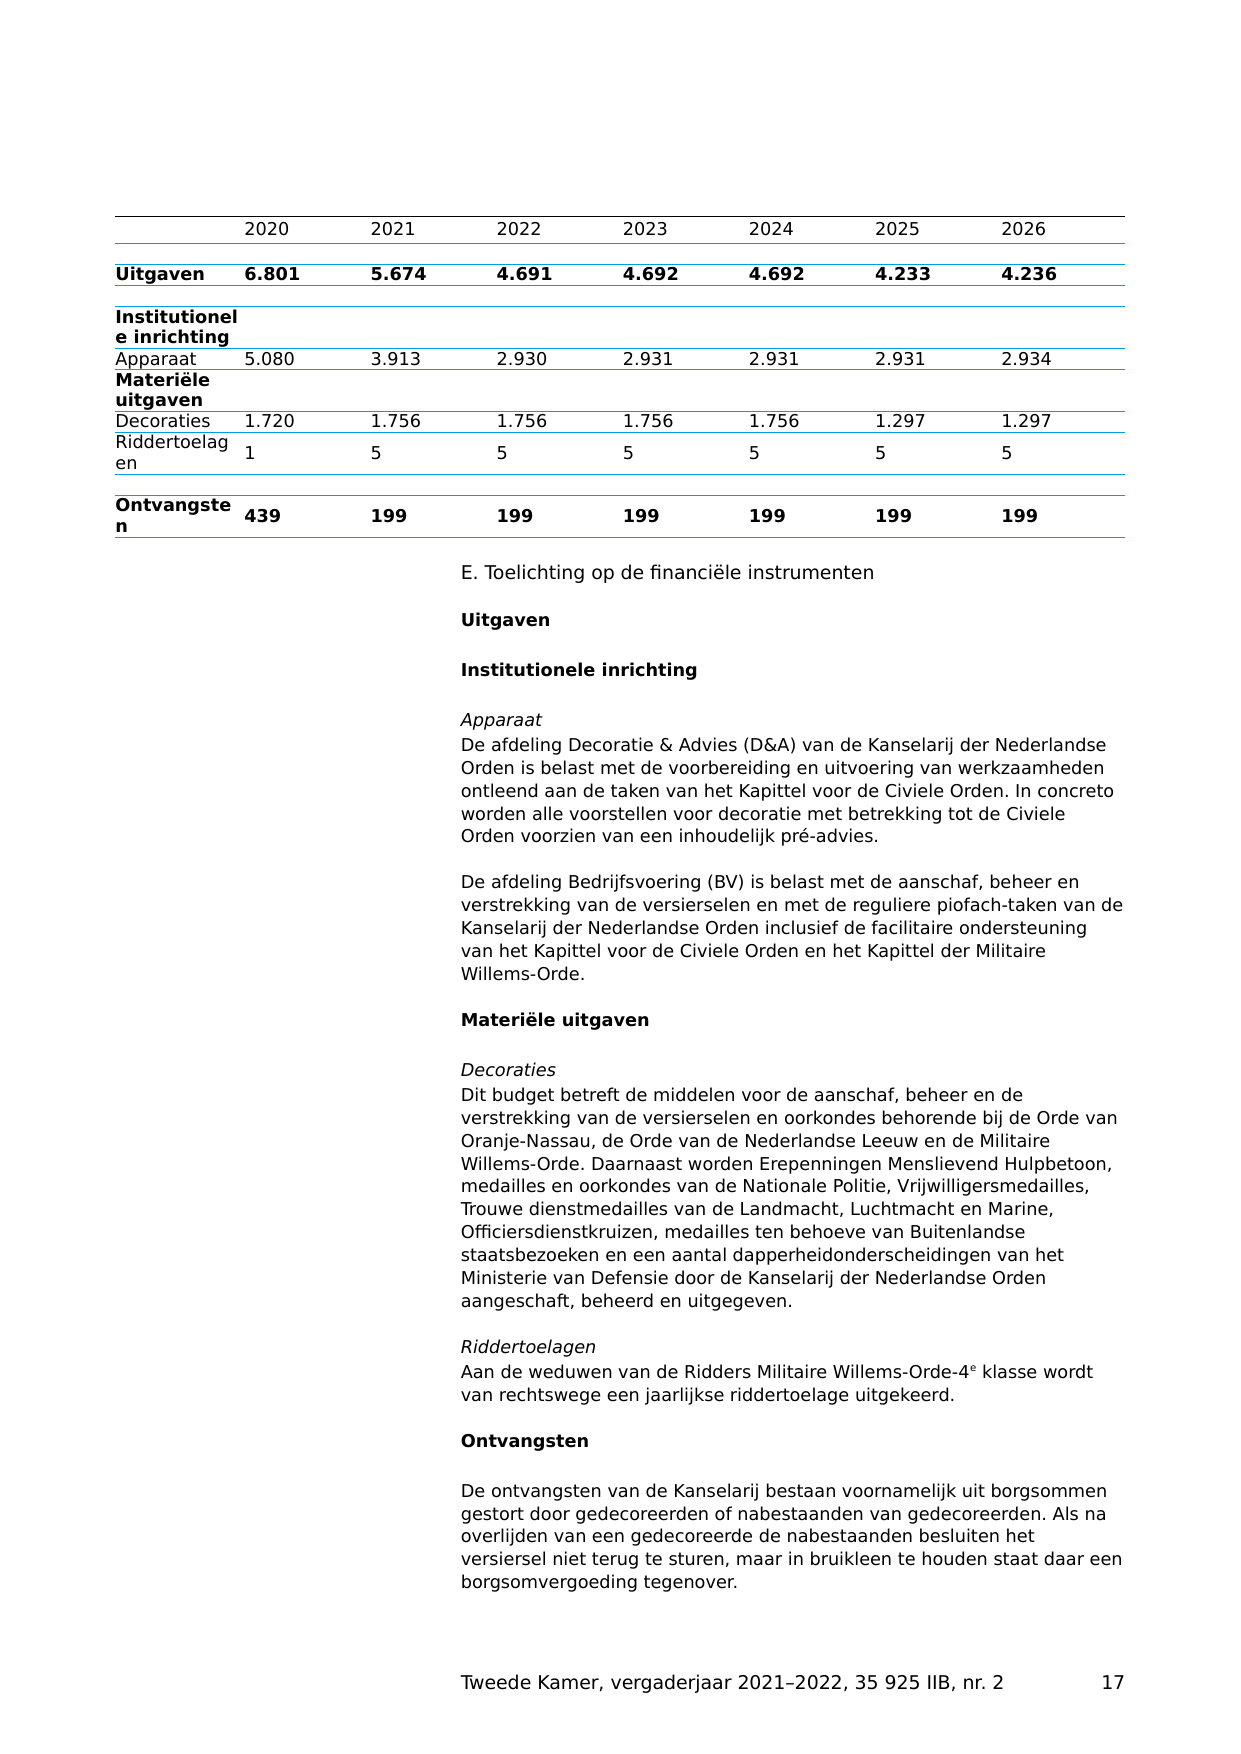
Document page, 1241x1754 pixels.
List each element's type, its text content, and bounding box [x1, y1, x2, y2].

table_cell 5 [368, 433, 493, 474]
table_cell 5.674 [368, 265, 493, 285]
table_cell 1 [241, 433, 367, 474]
table_cell 1.756 [368, 412, 493, 432]
text Uitgaven [461, 608, 1125, 631]
text Decoraties [461, 1058, 1125, 1081]
table_cell Decoraties [115, 412, 241, 432]
table_cell [620, 286, 746, 306]
text De afdeling Decoratie & Advies (D&A) van de Kanselarij der Nederlandse Orden is belast met de voorbereiding en uitvoering van werkzaamheden ontleend aan de taken van het Kapittel voor de Civiele Orden. In concreto worden alle voorstellen voor decoratie met betrekking tot de Civiele Orden voorzien van een inhoudelijk pré-advies. [461, 733, 1125, 847]
table_cell Institutionele inrichting [115, 307, 241, 348]
table_cell Riddertoelagen [115, 433, 241, 474]
table_cell 5 [746, 433, 872, 474]
table_cell [998, 370, 1125, 411]
table_cell 5 [620, 433, 746, 474]
table_cell 5 [494, 433, 620, 474]
table_cell [746, 307, 872, 348]
table_cell 1.720 [241, 412, 367, 432]
table_cell [115, 286, 241, 306]
table_cell [872, 307, 998, 348]
table_header Tabel 9 Budgettaire gevolgen van beleid artikel 4. Kanselarij der Nederlandse Orden (bedragen x € 1.000) [115, 191, 1125, 216]
table_cell 2023 [620, 217, 746, 243]
table_cell [241, 244, 367, 264]
table_cell 6.801 [241, 265, 367, 285]
text Apparaat [461, 708, 1125, 731]
text Aan de weduwen van de Ridders Militaire Willems-Orde-4e klasse wordt van rechtswege een jaarlijkse riddertoelage uitgekeerd. [461, 1360, 1125, 1406]
table_cell 199 [746, 496, 872, 537]
text Riddertoelagen [461, 1335, 1125, 1358]
table_cell 1.297 [872, 412, 998, 432]
table_cell [998, 244, 1125, 264]
table_cell 2.930 [494, 349, 620, 369]
table_cell [494, 307, 620, 348]
table_cell 4.233 [872, 265, 998, 285]
table_cell 439 [241, 496, 367, 537]
title E. Toelichting op de financiële instrumenten [461, 562, 1125, 584]
table_cell 1.756 [746, 412, 872, 432]
table_cell 199 [368, 496, 493, 537]
table_cell [872, 370, 998, 411]
table_cell [241, 286, 367, 306]
table_cell 199 [872, 496, 998, 537]
text Dit budget betreft de middelen voor de aanschaf, beheer en de verstrekking van de versierselen en oorkondes behorende bij de Orde van Oranje-Nassau, de Orde van de Nederlandse Leeuw en de Militaire Willems-Orde. Daarnaast worden Erepenningen Menslievend Hulpbetoon, medailles en oorkondes van de Nationale Politie, Vrijwilligersmedailles, Trouwe dienstmedailles van de Landmacht, Luchtmacht en Marine, Officiersdienstkruizen, medailles ten behoeve van Buitenlandse staatsbezoeken en een aantal dapperheidonderscheidingen van het Ministerie van Defensie door de Kanselarij der Nederlandse Orden aangeschaft, beheerd en uitgegeven. [461, 1083, 1125, 1312]
table_cell 2025 [872, 217, 998, 243]
table_cell 2.931 [620, 349, 746, 369]
table_cell 1.756 [620, 412, 746, 432]
table_cell Apparaat [115, 349, 241, 369]
table_cell [241, 475, 367, 495]
table_cell [872, 244, 998, 264]
table_cell [494, 286, 620, 306]
table_cell [368, 244, 493, 264]
table_cell 2.931 [872, 349, 998, 369]
table_cell 2021 [368, 217, 493, 243]
table_cell [620, 244, 746, 264]
table_cell [998, 307, 1125, 348]
table_cell Ontvangsten [115, 496, 241, 537]
text De afdeling Bedrijfsvoering (BV) is belast met de aanschaf, beheer en verstrekking van de versierselen en met de reguliere piofach-taken van de Kanselarij der Nederlandse Orden inclusief de facilitaire ondersteuning van het Kapittel voor de Civiele Orden en het Kapittel der Militaire Willems-Orde. [461, 870, 1125, 985]
text Materiële uitgaven [461, 1008, 1125, 1031]
text Ontvangsten [461, 1429, 1125, 1452]
table_cell [368, 475, 493, 495]
table_cell [368, 286, 493, 306]
table_cell [368, 307, 493, 348]
table_cell 2022 [494, 217, 620, 243]
table_cell 2024 [746, 217, 872, 243]
text De ontvangsten van de Kanselarij bestaan voornamelijk uit borgsommen gestort door gedecoreerden of nabestaanden van gedecoreerden. Als na overlijden van een gedecoreerde de nabestaanden besluiten het versiersel niet terug te sturen, maar in bruikleen te houden staat daar een borgsomvergoeding tegenover. [461, 1479, 1125, 1593]
table_cell 4.692 [620, 265, 746, 285]
table_cell 1.756 [494, 412, 620, 432]
table_cell 4.691 [494, 265, 620, 285]
table_cell 4.236 [998, 265, 1125, 285]
table_cell Materiële uitgaven [115, 370, 241, 411]
table_cell [620, 475, 746, 495]
table_cell 3.913 [368, 349, 493, 369]
table_cell [368, 370, 493, 411]
table_cell 5 [998, 433, 1125, 474]
table_cell 2.934 [998, 349, 1125, 369]
table_cell [746, 286, 872, 306]
table_cell [494, 475, 620, 495]
table_cell [872, 286, 998, 306]
table_cell 199 [998, 496, 1125, 537]
table_cell [998, 475, 1125, 495]
table_cell [115, 244, 241, 264]
table_cell [620, 370, 746, 411]
table_cell 5.080 [241, 349, 367, 369]
table_cell [115, 217, 241, 243]
table_cell 199 [494, 496, 620, 537]
table_cell [241, 370, 367, 411]
table_cell Uitgaven [115, 265, 241, 285]
table_cell [494, 244, 620, 264]
table_cell 5 [872, 433, 998, 474]
table_cell [620, 307, 746, 348]
table_cell 2.931 [746, 349, 872, 369]
table_cell [494, 370, 620, 411]
table_cell [746, 370, 872, 411]
table_cell 4.692 [746, 265, 872, 285]
table_cell [115, 475, 241, 495]
table_cell [746, 244, 872, 264]
table_cell [998, 286, 1125, 306]
text Institutionele inrichting [461, 658, 1125, 681]
table_cell 2026 [998, 217, 1125, 243]
table_cell 199 [620, 496, 746, 537]
table_cell [872, 475, 998, 495]
table_cell 2020 [241, 217, 367, 243]
table_cell [241, 307, 367, 348]
table_cell 1.297 [998, 412, 1125, 432]
table_cell [746, 475, 872, 495]
